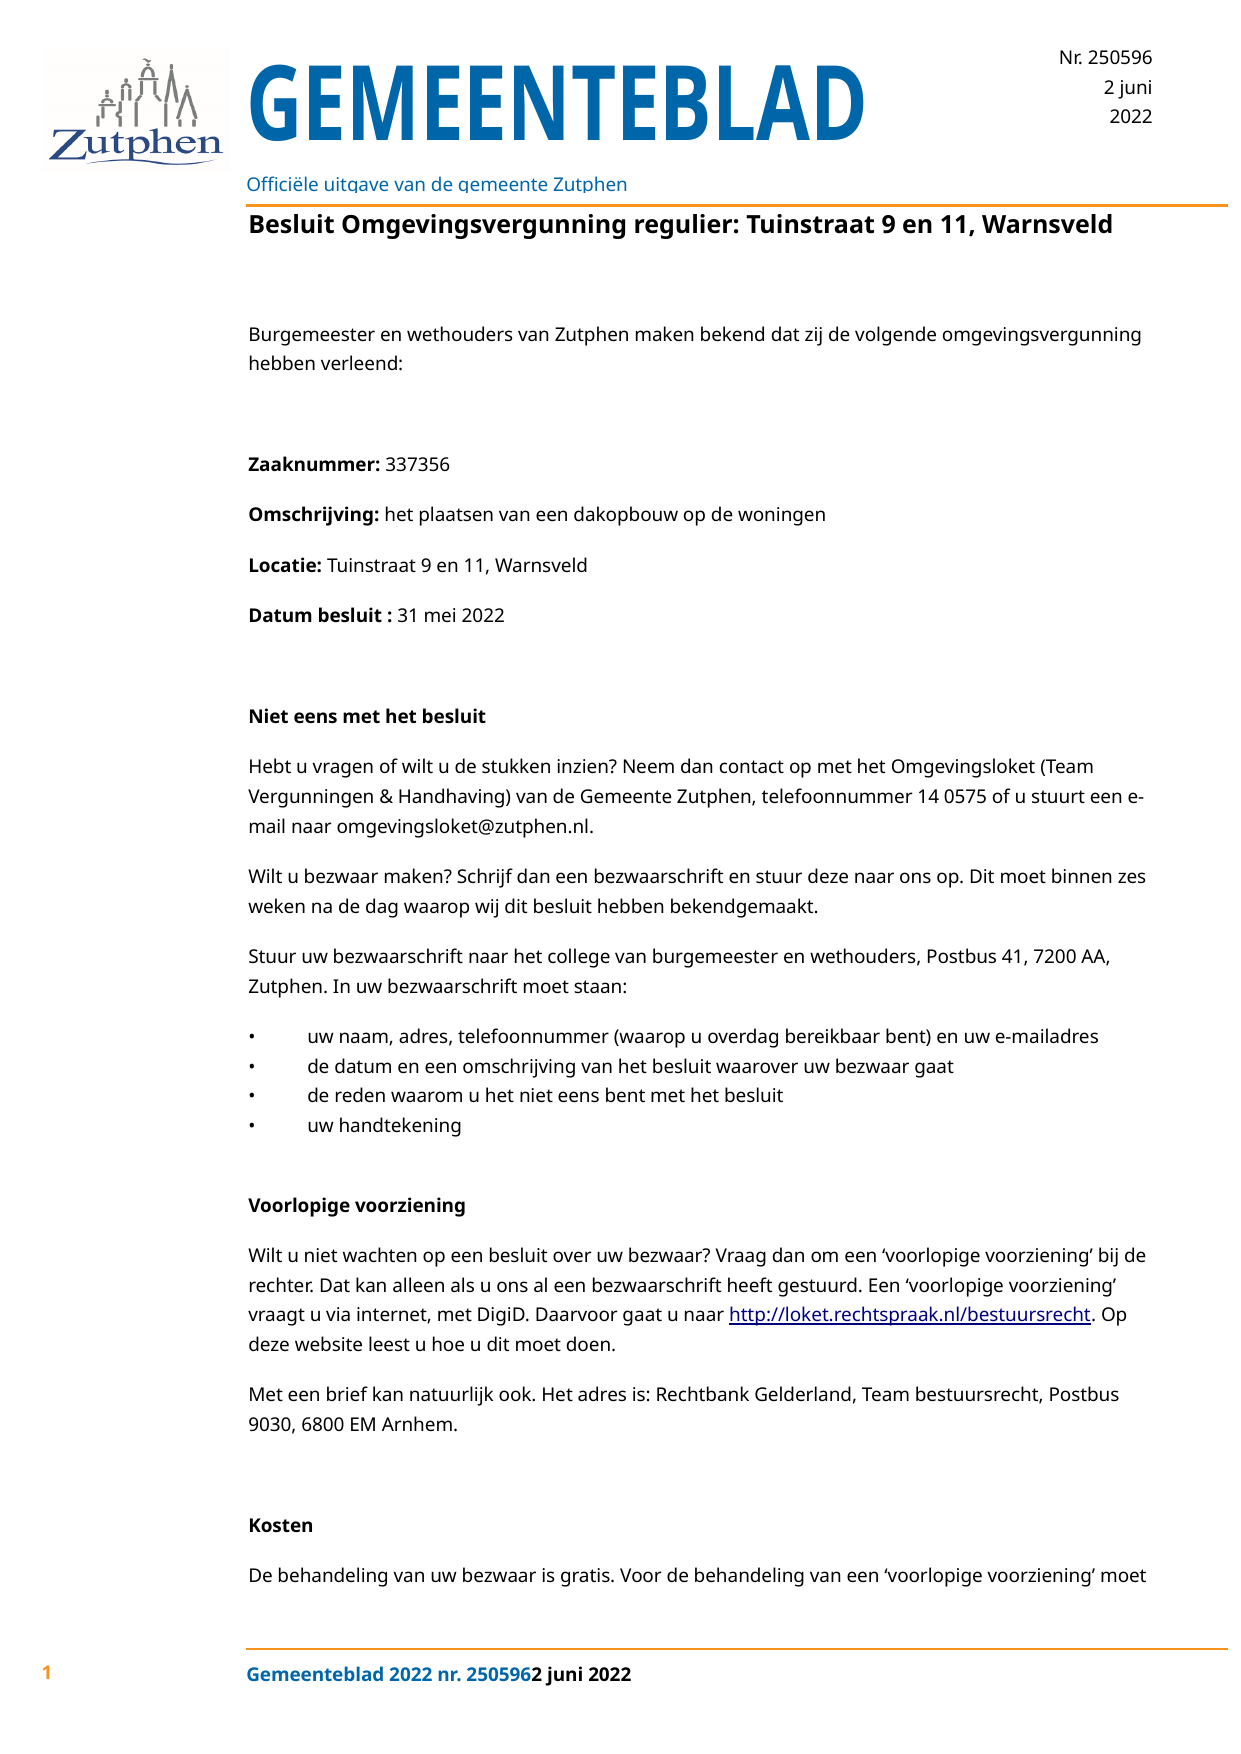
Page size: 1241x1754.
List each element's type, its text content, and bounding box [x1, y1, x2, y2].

text Met een brief kan natuurlijk ook. Het adres is: Rechtbank Gelderland, Team bestuursrecht, Postbus 9030, 6800 EM Arnhem. [248, 1382, 1152, 1437]
text Kosten [248, 1512, 1152, 1538]
text Zaaknummer: 337356 [248, 451, 1152, 477]
text Hebt u vragen of wilt u de stukken inzien? Neem dan contact op met het Omgevingsloket (Team Vergunningen & Handhaving) van de Gemeente Zutphen, telefoonnummer 14 0575 of u stuurt een e-mail naar omgevingsloket@zutphen.nl. [248, 754, 1152, 838]
list de reden waarom u het niet eens bent met het besluit [248, 1082, 1152, 1108]
text Besluit Omgevingsvergunning regulier: Tuinstraat 9 en 11, Warnsveld [248, 207, 1152, 241]
text Locatie: Tuinstraat 9 en 11, Warnsveld [248, 552, 1152, 578]
text Omschrijving: het plaatsen van een dakopbouw op de woningen [248, 502, 1152, 527]
text Voorlopige voorziening [248, 1192, 1152, 1218]
text Wilt u bezwaar maken? Schrijf dan een bezwaarschrift en stuur deze naar ons op. Dit moet binnen zes weken na de dag waarop wij dit besluit hebben bekendgemaakt. [248, 863, 1152, 918]
text Datum besluit : 31 mei 2022 [248, 602, 1152, 628]
picture [41, 47, 231, 172]
list de datum en een omschrijving van het besluit waarover uw bezwaar gaat [248, 1053, 1152, 1078]
text De behandeling van uw bezwaar is gratis. Voor de behandeling van een ‘voorlopige voorziening’ moet [248, 1562, 1152, 1588]
list uw naam, adres, telefoonnummer (waarop u overdag bereikbaar bent) en uw e-mailadres [248, 1023, 1152, 1049]
text Niet eens met het besluit [248, 703, 1152, 729]
list uw handtekening [248, 1112, 1152, 1138]
text Wilt u niet wachten op een besluit over uw bezwaar? Vraag dan om een ‘voorlopige voorziening’ bij de rechter. Dat kan alleen als u ons al een bezwaarschrift heeft gestuurd. Een ‘voorlopige voorziening’ vraagt u via internet, met DigiD. Daarvoor gaat u naar http://loket.rechtspraak.nl/bestuursrecht. Op deze website leest u hoe u dit moet doen. [248, 1242, 1152, 1357]
text Burgemeester en wethouders van Zutphen maken bekend dat zij de volgende omgevingsvergunning hebben verleend: [248, 321, 1152, 376]
text Stuur uw bezwaarschrift naar het college van burgemeester en wethouders, Postbus 41, 7200 AA, Zutphen. In uw bezwaarschrift moet staan: [248, 943, 1152, 998]
